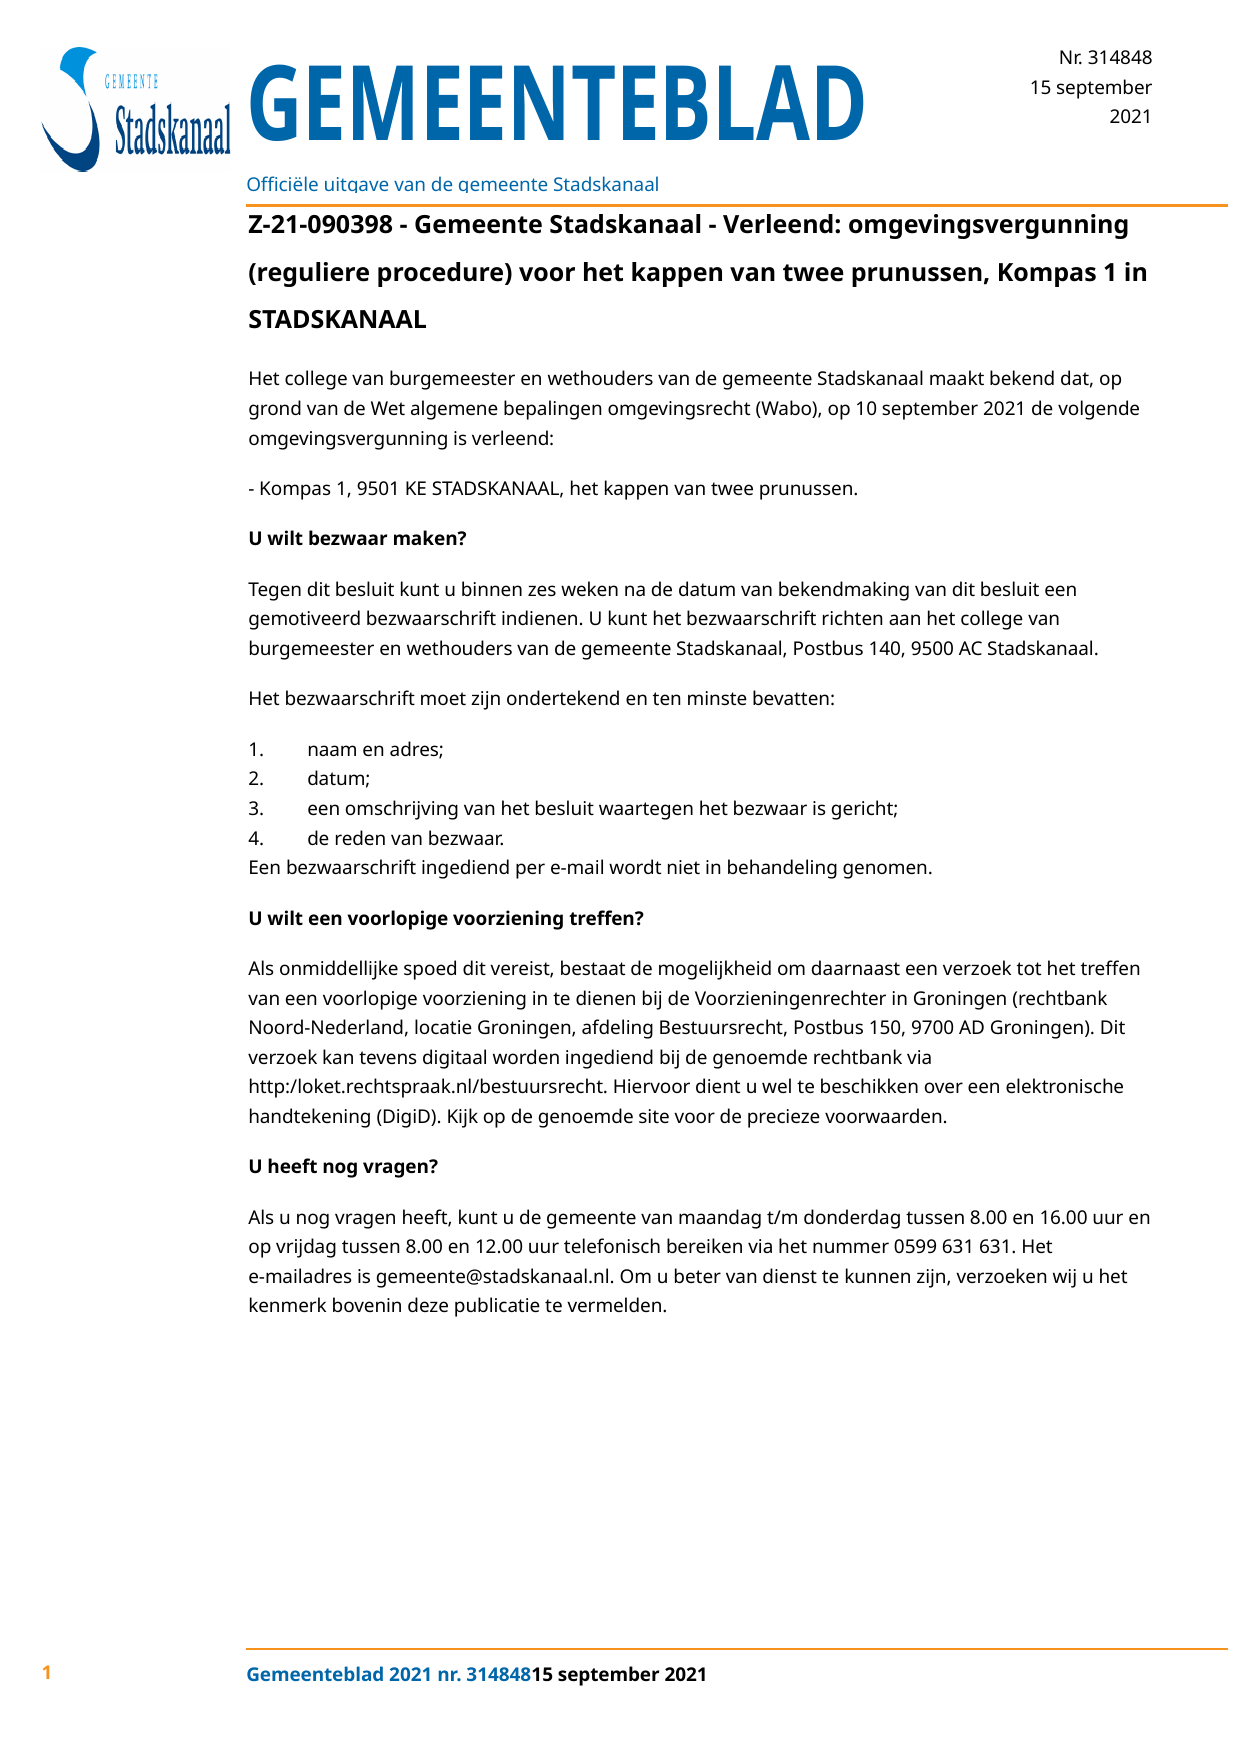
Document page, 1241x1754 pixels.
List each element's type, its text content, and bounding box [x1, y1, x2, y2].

picture [41, 47, 231, 172]
text Een bezwaarschrift ingediend per e-mail wordt niet in behandeling genomen. [248, 854, 1152, 880]
text Het college van burgemeester en wethouders van de gemeente Stadskanaal maakt bekend dat, op grond van de Wet algemene bepalingen omgevingsrecht (Wabo), op 10 september 2021 de volgende omgevingsvergunning is verleend: [248, 366, 1152, 450]
text Het bezwaarschrift moet zijn ondertekend en ten minste bevatten: [248, 686, 1152, 711]
text U wilt bezwaar maken? [248, 526, 1152, 551]
text - Kompas 1, 9501 KE STADSKANAAL, het kappen van twee prunussen. [248, 475, 1152, 501]
text Als u nog vragen heeft, kunt u de gemeente van maandag t/m donderdag tussen 8.00 en 16.00 uur en op vrijdag tussen 8.00 en 12.00 uur telefonisch bereiken via het nummer 0599 631 631. Het e‑mailadres is gemeente@stadskanaal.nl. Om u beter van dienst te kunnen zijn, verzoeken wij u het kenmerk bovenin deze publicatie te vermelden. [248, 1204, 1152, 1318]
text Tegen dit besluit kunt u binnen zes weken na de datum van bekendmaking van dit besluit een gemotiveerd bezwaarschrift indienen. U kunt het bezwaarschrift richten aan het college van burgemeester en wethouders van de gemeente Stadskanaal, Postbus 140, 9500 AC Stadskanaal. [248, 576, 1152, 661]
list een omschrijving van het besluit waartegen het bezwaar is gericht; [248, 795, 1152, 821]
text U heeft nog vragen? [248, 1153, 1152, 1179]
text Als onmiddellijke spoed dit vereist, bestaat de mogelijkheid om daarnaast een verzoek tot het treffen van een voorlopige voorziening in te dienen bij de Voorzieningenrechter in Groningen (rechtbank Noord-Nederland, locatie Groningen, afdeling Bestuursrecht, Postbus 150, 9700 AD Groningen). Dit verzoek kan tevens digitaal worden ingediend bij de genoemde rechtbank via http:/loket.rechtspraak.nl/bestuursrecht. Hiervoor dient u wel te beschikken over een elektronische handtekening (DigiD). Kijk op de genoemde site voor de precieze voorwaarden. [248, 955, 1152, 1129]
list datum; [248, 766, 1152, 791]
text Z-21-090398 - Gemeente Stadskanaal - Verleend: omgevingsvergunning (reguliere procedure) voor het kappen van twee prunussen, Kompas 1 in STADSKANAAL [248, 207, 1152, 336]
list de reden van bezwaar. [248, 825, 1152, 850]
list naam en adres; [248, 736, 1152, 762]
text U wilt een voorlopige voorziening treffen? [248, 905, 1152, 930]
